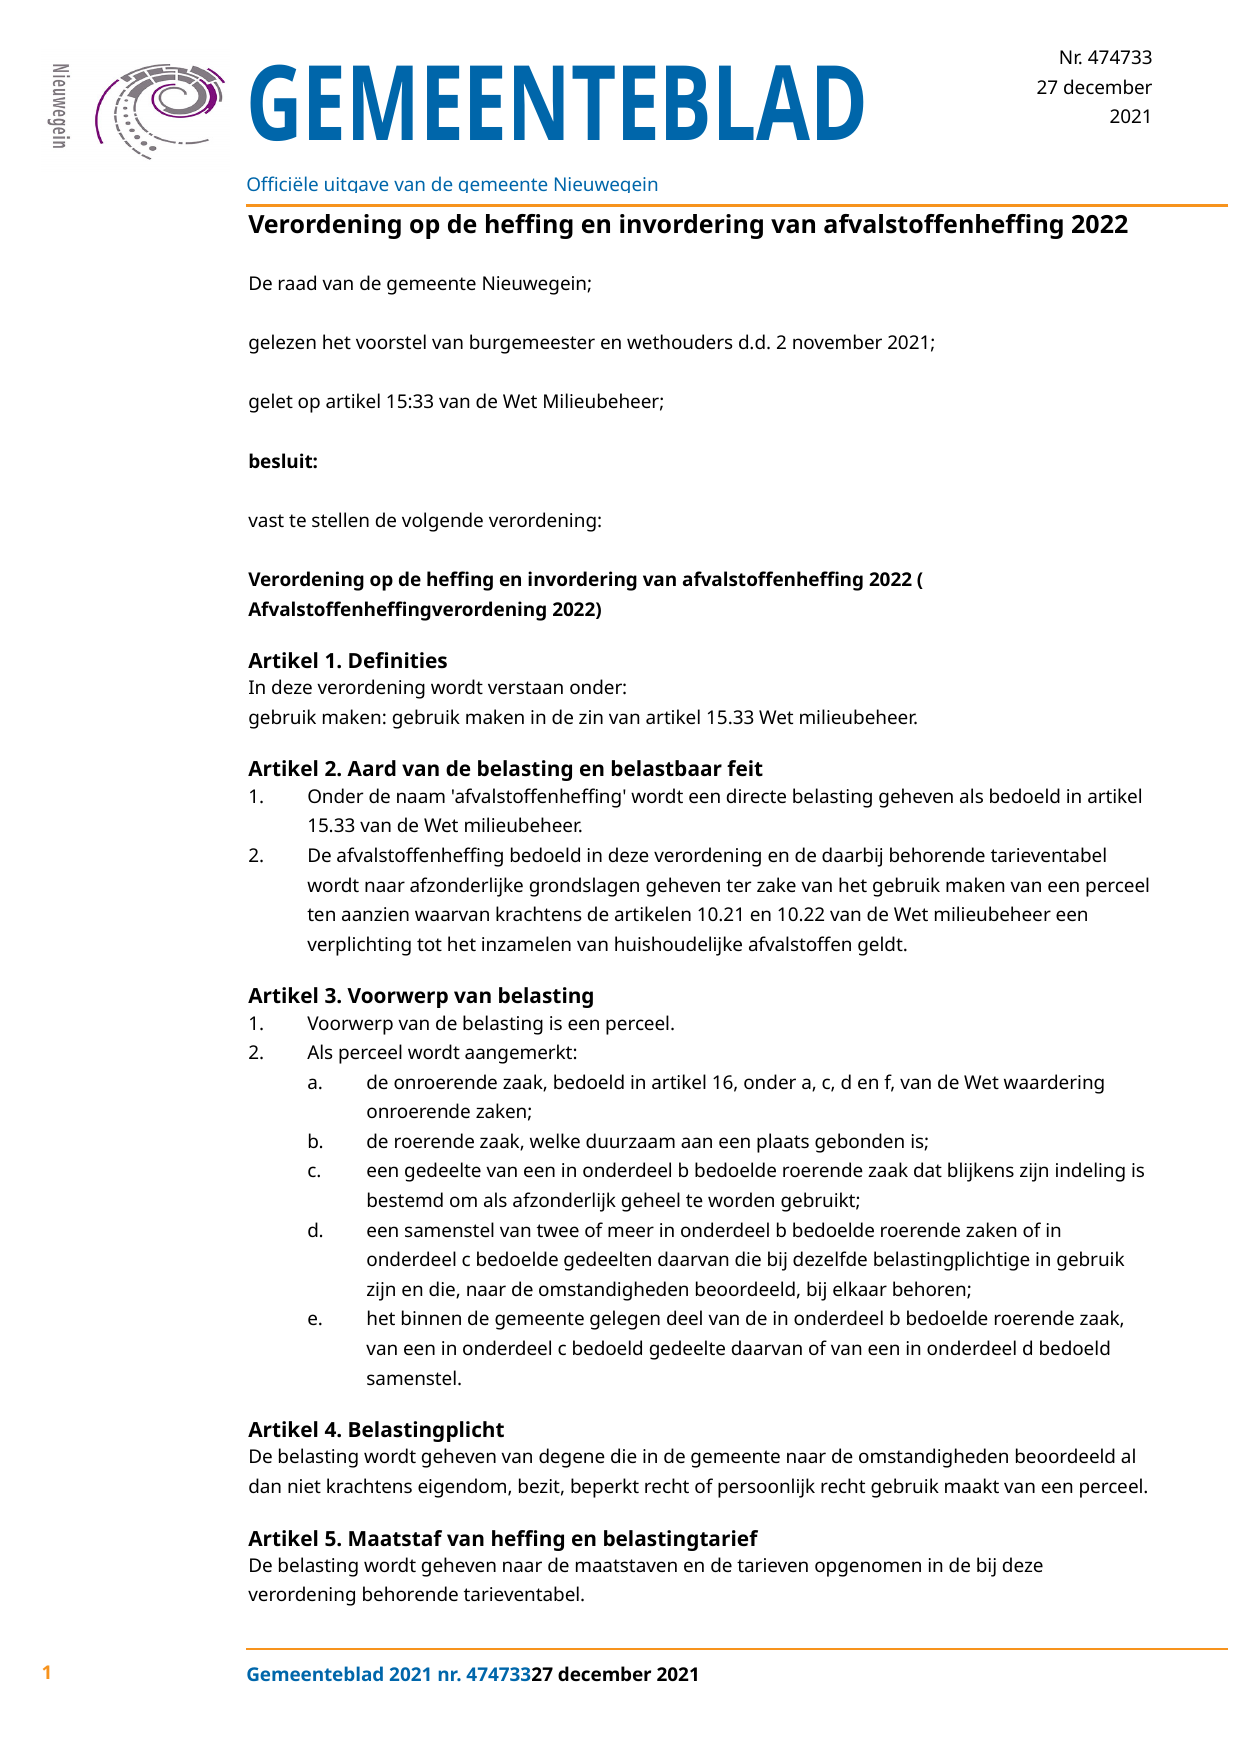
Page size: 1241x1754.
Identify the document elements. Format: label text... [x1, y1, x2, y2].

text vast te stellen de volgende verordening: [248, 507, 1152, 533]
list Onder de naam 'afvalstoffenheffing' wordt een directe belasting geheven als bedoeld in artikel 15.33 van de Wet milieubeheer. [248, 783, 1152, 838]
list de roerende zaak, welke duurzaam aan een plaats gebonden is; [307, 1128, 1152, 1154]
text Artikel 2. Aard van de belasting en belastbaar feit [248, 754, 1152, 783]
list het binnen de gemeente gelegen deel van de in onderdeel b bedoelde roerende zaak, van een in onderdeel c bedoeld gedeelte daarvan of van een in onderdeel d bedoeld samenstel. [307, 1306, 1152, 1391]
text De raad van de gemeente Nieuwegein; [248, 270, 1152, 296]
text besluit: [248, 448, 1152, 473]
text Artikel 1. Definities [248, 646, 1152, 674]
list Voorwerp van de belasting is een perceel. [248, 1010, 1152, 1036]
list Als perceel wordt aangemerkt: [248, 1039, 1152, 1065]
text De belasting wordt geheven van degene die in de gemeente naar de omstandigheden beoordeeld al dan niet krachtens eigendom, bezit, beperkt recht of persoonlijk recht gebruik maakt van een perceel. [248, 1444, 1152, 1499]
text In deze verordening wordt verstaan onder: [248, 674, 1152, 700]
text Artikel 4. Belastingplicht [248, 1415, 1152, 1444]
text gelet op artikel 15:33 van de Wet Milieubeheer; [248, 389, 1152, 414]
text Artikel 3. Voorwerp van belasting [248, 981, 1152, 1010]
text Artikel 5. Maatstaf van heffing en belastingtarief [248, 1524, 1152, 1552]
list de onroerende zaak, bedoeld in artikel 16, onder a, c, d en f, van de Wet waardering onroerende zaken; [307, 1069, 1152, 1124]
picture [41, 47, 231, 172]
text De belasting wordt geheven naar de maatstaven en de tarieven opgenomen in de bij deze verordening behorende tarieventabel. [248, 1552, 1152, 1607]
list een samenstel van twee of meer in onderdeel b bedoelde roerende zaken of in onderdeel c bedoelde gedeelten daarvan die bij dezelfde belastingplichtige in gebruik zijn en die, naar de omstandigheden beoordeeld, bij elkaar behoren; [307, 1217, 1152, 1302]
text Verordening op de heffing en invordering van afvalstoffenheffing 2022 [248, 207, 1152, 241]
text gebruik maken: gebruik maken in de zin van artikel 15.33 Wet milieubeheer. [248, 704, 1152, 730]
list De afvalstoffenheffing bedoeld in deze verordening en de daarbij behorende tarieventabel wordt naar afzonderlijke grondslagen geheven ter zake van het gebruik maken van een perceel ten aanzien waarvan krachtens de artikelen 10.21 en 10.22 van de Wet milieubeheer een verplichting tot het inzamelen van huishoudelijke afvalstoffen geldt. [248, 842, 1152, 957]
text gelezen het voorstel van burgemeester en wethouders d.d. 2 november 2021; [248, 329, 1152, 355]
text Verordening op de heffing en invordering van afvalstoffenheffing 2022 ( Afvalstoffenheffingverordening 2022) [248, 566, 1152, 621]
list een gedeelte van een in onderdeel b bedoelde roerende zaak dat blijkens zijn indeling is bestemd om als afzonderlijk geheel te worden gebruikt; [307, 1158, 1152, 1213]
